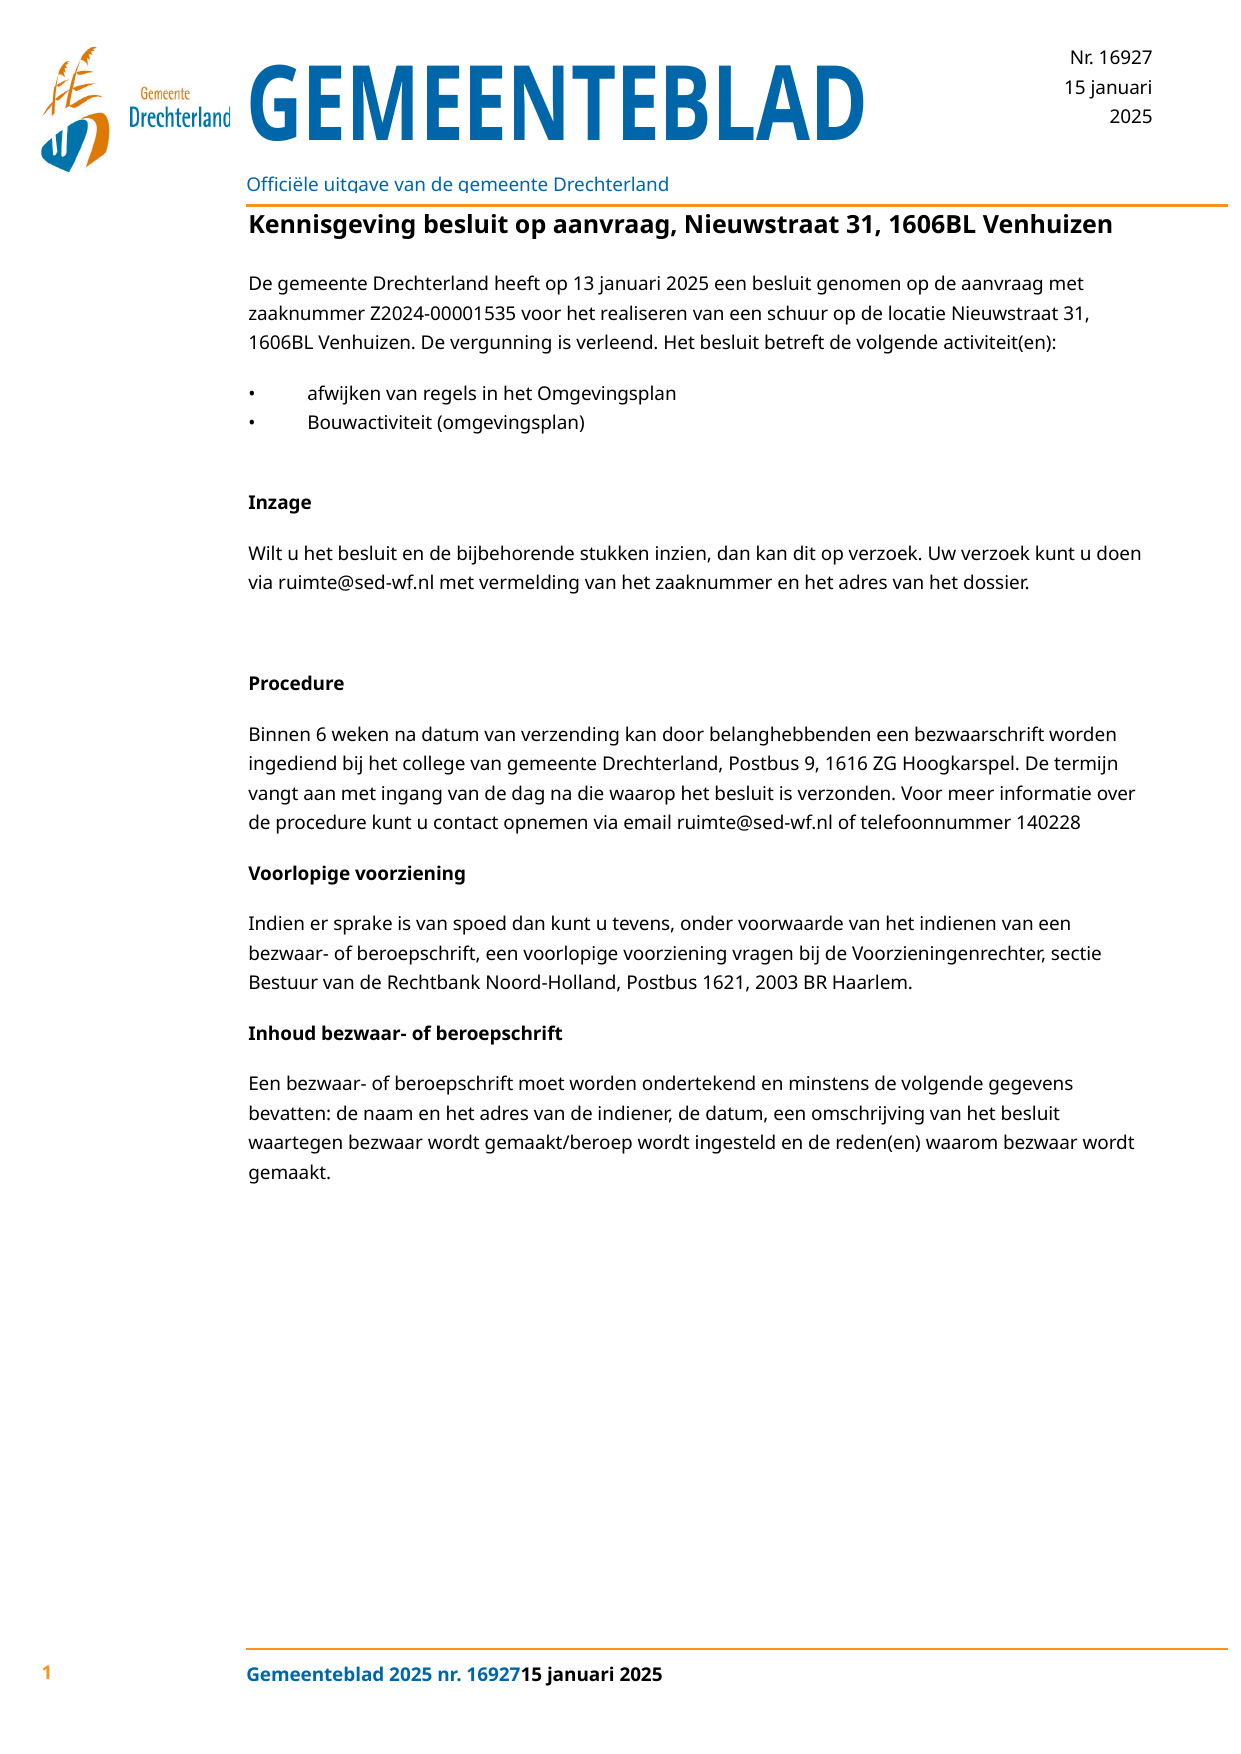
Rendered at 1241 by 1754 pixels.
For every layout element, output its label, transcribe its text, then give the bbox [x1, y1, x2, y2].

text Wilt u het besluit en de bijbehorende stukken inzien, dan kan dit op verzoek. Uw verzoek kunt u doen via ruimte@sed-wf.nl met vermelding van het zaaknummer en het adres van het dossier. [248, 540, 1152, 595]
text Een bezwaar- of beroepschrift moet worden ondertekend en minstens de volgende gegevens bevatten: de naam en het adres van de indiener, de datum, een omschrijving van het besluit waartegen bezwaar wordt gemaakt/beroep wordt ingesteld en de reden(en) waarom bezwaar wordt gemaakt. [248, 1070, 1152, 1185]
picture [41, 158, 64, 172]
picture [41, 47, 231, 172]
text Procedure [248, 670, 1152, 696]
list afwijken van regels in het Omgevingsplan [248, 380, 1152, 406]
picture [226, 115, 231, 124]
text Indien er sprake is van spoed dan kunt u tevens, onder voorwaarde van het indienen van een bezwaar- of beroepschrift, een voorlopige voorziening vragen bij de Voorzieningenrechter, sectie Bestuur van de Rechtbank Noord-Holland, Postbus 1621, 2003 BR Haarlem. [248, 910, 1152, 995]
text De gemeente Drechterland heeft op 13 januari 2025 een besluit genomen op de aanvraag met zaaknummer Z2024-00001535 voor het realiseren van een schuur op de locatie Nieuwstraat 31, 1606BL Venhuizen. De vergunning is verleend. Het besluit betreft de volgende activiteit(en): [248, 270, 1152, 355]
list Bouwactiviteit (omgevingsplan) [248, 409, 1152, 435]
text Inhoud bezwaar- of beroepschrift [248, 1020, 1152, 1046]
text Kennisgeving besluit op aanvraag, Nieuwstraat 31, 1606BL Venhuizen [248, 207, 1152, 241]
text Binnen 6 weken na datum van verzending kan door belanghebbenden een bezwaarschrift worden ingediend bij het college van gemeente Drechterland, Postbus 9, 1616 ZG Hoogkarspel. De termijn vangt aan met ingang van de dag na die waarop het besluit is verzonden. Voor meer informatie over de procedure kunt u contact opnemen via email ruimte@sed-wf.nl of telefoonnummer 140228 [248, 721, 1152, 835]
text Inzage [248, 489, 1152, 515]
text Voorlopige voorziening [248, 860, 1152, 886]
